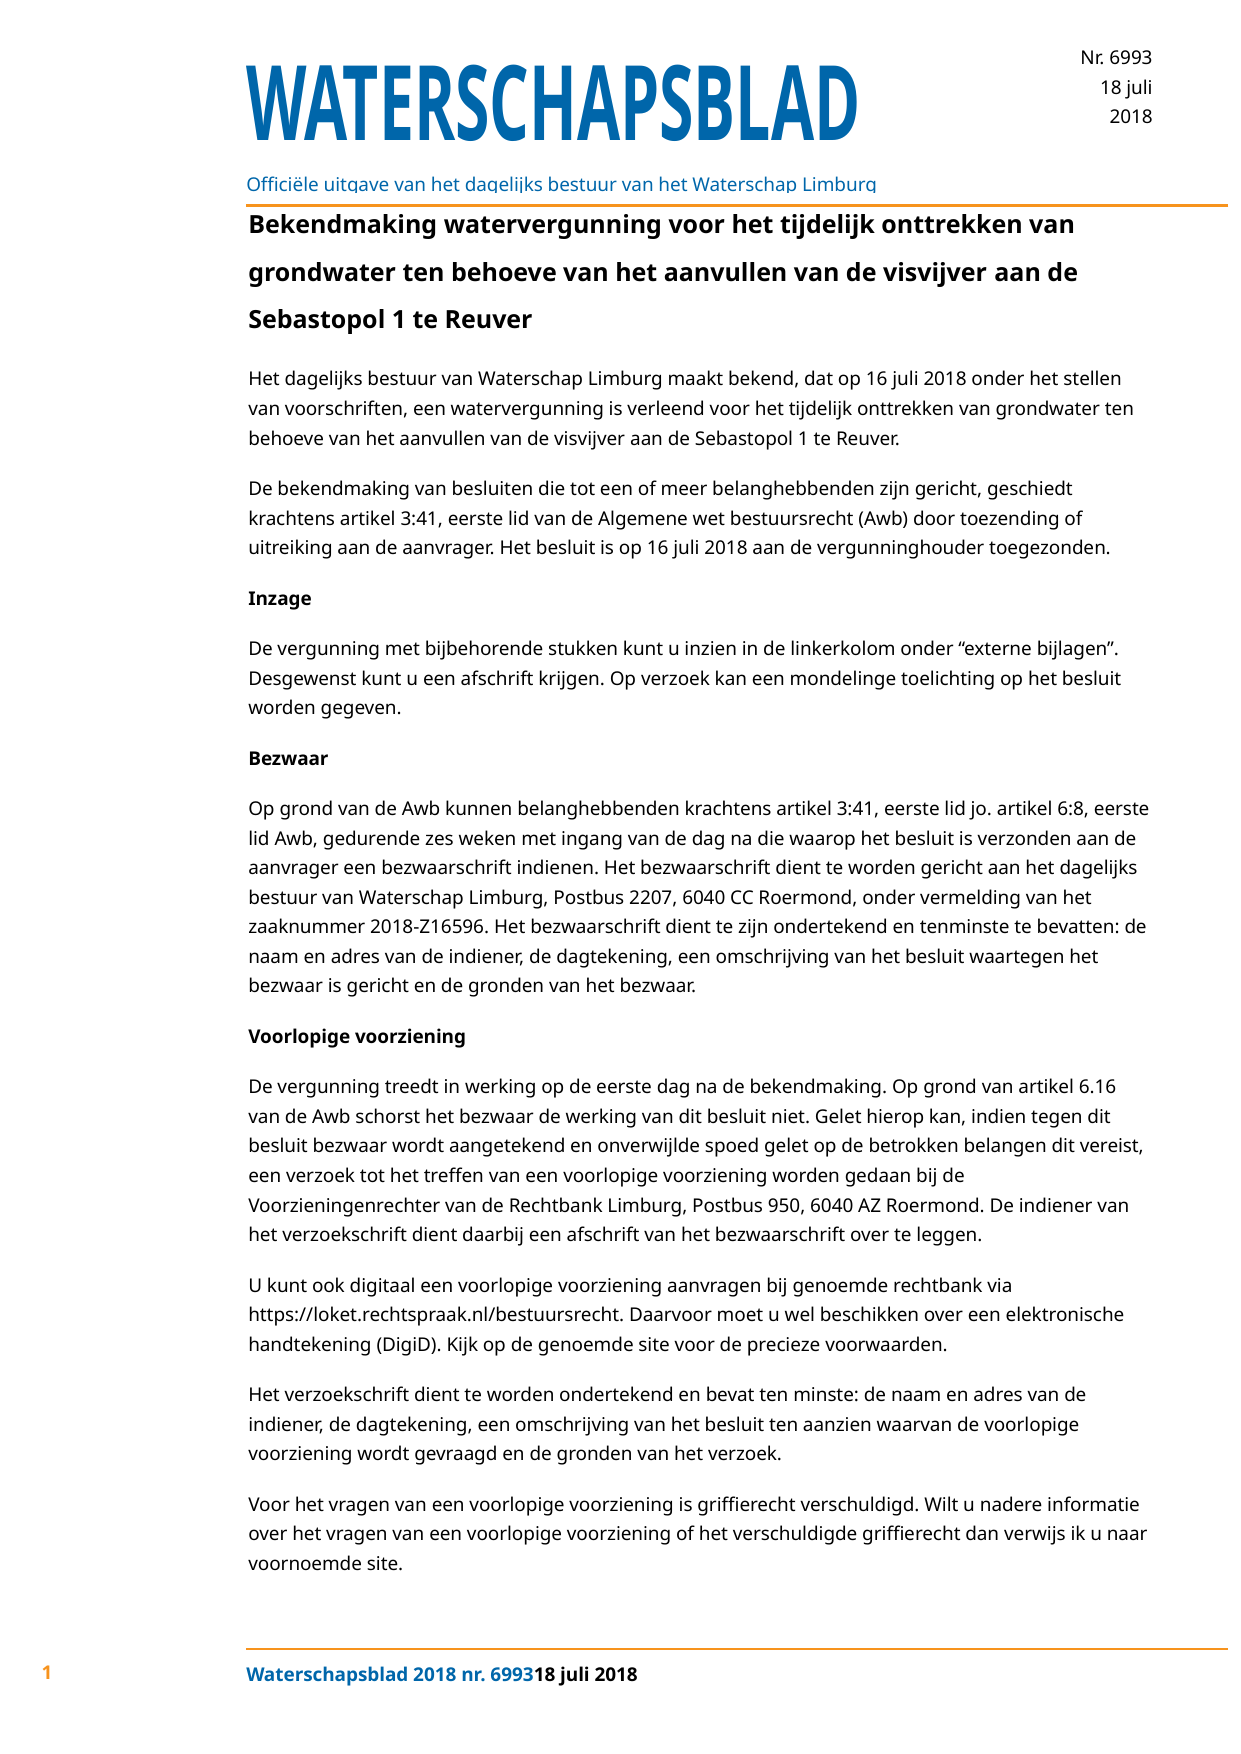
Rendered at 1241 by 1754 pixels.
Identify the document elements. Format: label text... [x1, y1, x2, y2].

text Op grond van de Awb kunnen belanghebbenden krachtens artikel 3:41, eerste lid jo. artikel 6:8, eerste lid Awb, gedurende zes weken met ingang van de dag na die waarop het besluit is verzonden aan de aanvrager een bezwaarschrift indienen. Het bezwaarschrift dient te worden gericht aan het dagelijks bestuur van Waterschap Limburg, Postbus 2207, 6040 CC Roermond, onder vermelding van het zaaknummer 2018-Z16596. Het bezwaarschrift dient te zijn ondertekend en tenminste te bevatten: de naam en adres van de indiener, de dagtekening, een omschrijving van het besluit waartegen het bezwaar is gericht en de gronden van het bezwaar. [248, 795, 1152, 998]
text De vergunning treedt in werking op de eerste dag na de bekendmaking. Op grond van artikel 6.16 van de Awb schorst het bezwaar de werking van dit besluit niet. Gelet hierop kan, indien tegen dit besluit bezwaar wordt aangetekend en onverwijlde spoed gelet op de betrokken belangen dit vereist, een verzoek tot het treffen van een voorlopige voorziening worden gedaan bij de Voorzieningenrechter van de Rechtbank Limburg, Postbus 950, 6040 AZ Roermond. De indiener van het verzoekschrift dient daarbij een afschrift van het bezwaarschrift over te leggen. [248, 1073, 1152, 1247]
text De bekendmaking van besluiten die tot een of meer belanghebbenden zijn gericht, geschiedt krachtens artikel 3:41, eerste lid van de Algemene wet bestuursrecht (Awb) door toezending of uitreiking aan de aanvrager. Het besluit is op 16 juli 2018 aan de vergunninghouder toegezonden. [248, 475, 1152, 560]
text Bekendmaking watervergunning voor het tijdelijk onttrekken van grondwater ten behoeve van het aanvullen van de visvijver aan de Sebastopol 1 te Reuver [248, 207, 1152, 336]
text Inzage [248, 585, 1152, 610]
picture [41, 47, 231, 172]
text U kunt ook digitaal een voorlopige voorziening aanvragen bij genoemde rechtbank via https://loket.rechtspraak.nl/bestuursrecht. Daarvoor moet u wel beschikken over een elektronische handtekening (DigiD). Kijk op de genoemde site voor de precieze voorwaarden. [248, 1272, 1152, 1357]
text De vergunning met bijbehorende stukken kunt u inzien in de linkerkolom onder “externe bijlagen”. Desgewenst kunt u een afschrift krijgen. Op verzoek kan een mondelinge toelichting op het besluit worden gegeven. [248, 635, 1152, 720]
text Voorlopige voorziening [248, 1023, 1152, 1049]
text Bezwaar [248, 745, 1152, 770]
text Het verzoekschrift dient te worden ondertekend en bevat ten minste: de naam en adres van de indiener, de dagtekening, een omschrijving van het besluit ten aanzien waarvan de voorlopige voorziening wordt gevraagd en de gronden van het verzoek. [248, 1381, 1152, 1466]
text Het dagelijks bestuur van Waterschap Limburg maakt bekend, dat op 16 juli 2018 onder het stellen van voorschriften, een watervergunning is verleend voor het tijdelijk onttrekken van grondwater ten behoeve van het aanvullen van de visvijver aan de Sebastopol 1 te Reuver. [248, 366, 1152, 450]
text Voor het vragen van een voorlopige voorziening is griffierecht verschuldigd. Wilt u nadere informatie over het vragen van een voorlopige voorziening of het verschuldigde griffierecht dan verwijs ik u naar voornoemde site. [248, 1491, 1152, 1576]
